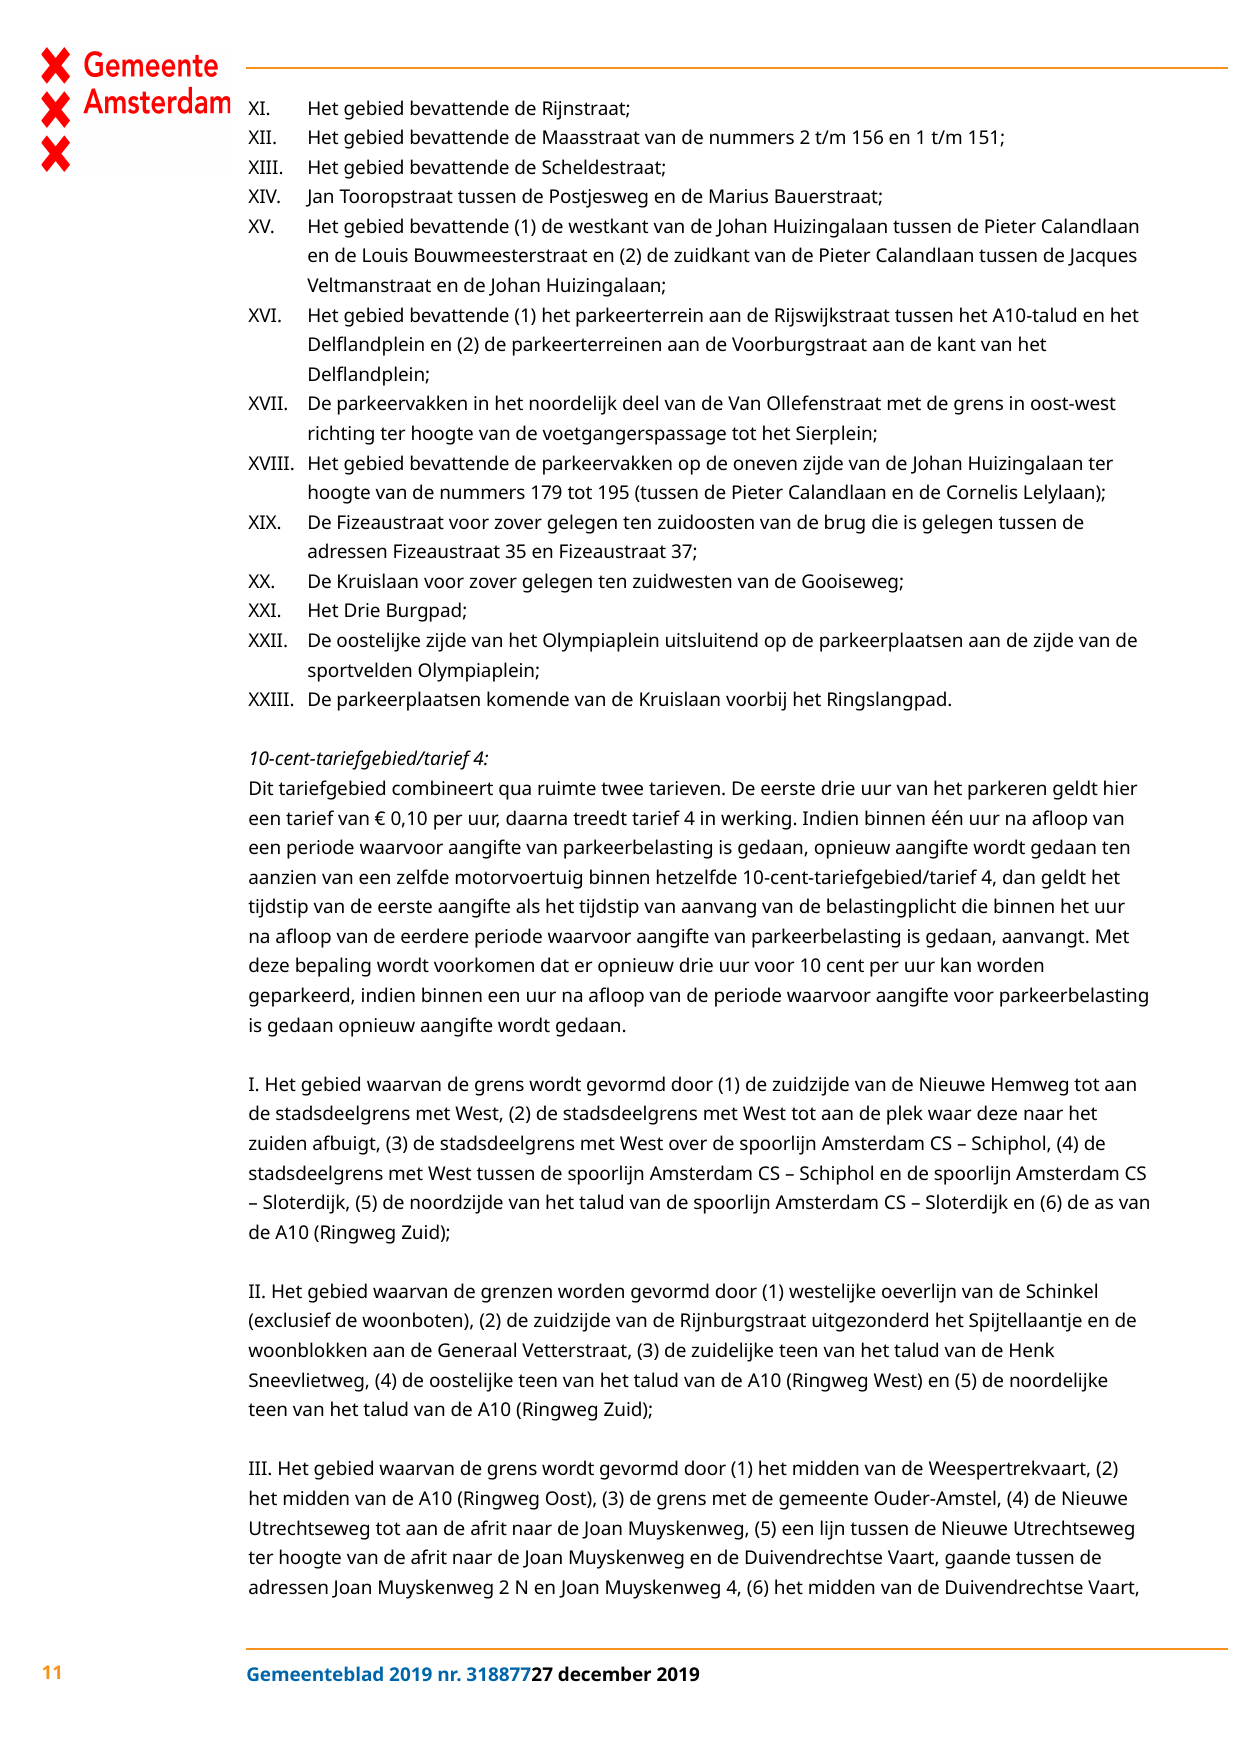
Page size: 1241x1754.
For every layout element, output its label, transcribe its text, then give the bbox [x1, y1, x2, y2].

list Het gebied bevattende (1) het parkeerterrein aan de Rijswijkstraat tussen het A10-talud en het Delflandplein en (2) de parkeerterreinen aan de Voorburgstraat aan de kant van het Delflandplein; [248, 302, 1152, 387]
picture [41, 47, 231, 172]
text II. Het gebied waarvan de grenzen worden gevormd door (1) westelijke oeverlijn van de Schinkel (exclusief de woonboten), (2) de zuidzijde van de Rijnburgstraat uitgezonderd het Spijtellaantje en de woonblokken aan de Generaal Vetterstraat, (3) de zuidelijke teen van het talud van de Henk Sneevlietweg, (4) de oostelijke teen van het talud van de A10 (Ringweg West) en (5) de noordelijke teen van het talud van de A10 (Ringweg Zuid); [248, 1278, 1152, 1422]
text 10-cent-tariefgebied/tarief 4: [248, 746, 1152, 771]
list Jan Tooropstraat tussen de Postjesweg en de Marius Bauerstraat; [248, 183, 1152, 209]
list Het gebied bevattende de Scheldestraat; [248, 154, 1152, 180]
text I. Het gebied waarvan de grens wordt gevormd door (1) de zuidzijde van de Nieuwe Hemweg tot aan de stadsdeelgrens met West, (2) de stadsdeelgrens met West tot aan de plek waar deze naar het zuiden afbuigt, (3) de stadsdeelgrens met West over de spoorlijn Amsterdam CS – Schiphol, (4) de stadsdeelgrens met West tussen de spoorlijn Amsterdam CS – Schiphol en de spoorlijn Amsterdam CS – Sloterdijk, (5) de noordzijde van het talud van de spoorlijn Amsterdam CS – Sloterdijk en (6) de as van de A10 (Ringweg Zuid); [248, 1071, 1152, 1245]
list De parkeervakken in het noordelijk deel van de Van Ollefenstraat met de grens in oost-west richting ter hoogte van de voetgangerspassage tot het Sierplein; [248, 391, 1152, 446]
text III. Het gebied waarvan de grens wordt gevormd door (1) het midden van de Weespertrekvaart, (2) het midden van de A10 (Ringweg Oost), (3) de grens met de gemeente Ouder-Amstel, (4) de Nieuwe Utrechtseweg tot aan de afrit naar de Joan Muyskenweg, (5) een lijn tussen de Nieuwe Utrechtseweg ter hoogte van de afrit naar de Joan Muyskenweg en de Duivendrechtse Vaart, gaande tussen de adressen Joan Muyskenweg 2 N en Joan Muyskenweg 4, (6) het midden van de Duivendrechtse Vaart, [248, 1456, 1152, 1600]
list Het gebied bevattende de Rijnstraat; [248, 95, 1152, 121]
list Het gebied bevattende (1) de westkant van de Johan Huizingalaan tussen de Pieter Calandlaan en de Louis Bouwmeesterstraat en (2) de zuidkant van de Pieter Calandlaan tussen de Jacques Veltmanstraat en de Johan Huizingalaan; [248, 213, 1152, 298]
list De parkeerplaatsen komende van de Kruislaan voorbij het Ringslangpad. [248, 686, 1152, 712]
list De Fizeaustraat voor zover gelegen ten zuidoosten van de brug die is gelegen tussen de adressen Fizeaustraat 35 en Fizeaustraat 37; [248, 509, 1152, 564]
text Dit tariefgebied combineert qua ruimte twee tarieven. De eerste drie uur van het parkeren geldt hier een tarief van € 0,10 per uur, daarna treedt tarief 4 in werking. Indien binnen één uur na afloop van een periode waarvoor aangifte van parkeerbelasting is gedaan, opnieuw aangifte wordt gedaan ten aanzien van een zelfde motorvoertuig binnen hetzelfde 10-cent-tariefgebied/tarief 4, dan geldt het tijdstip van de eerste aangifte als het tijdstip van aanvang van de belastingplicht die binnen het uur na afloop van de eerdere periode waarvoor aangifte van parkeerbelasting is gedaan, aanvangt. Met deze bepaling wordt voorkomen dat er opnieuw drie uur voor 10 cent per uur kan worden geparkeerd, indien binnen een uur na afloop van de periode waarvoor aangifte voor parkeerbelasting is gedaan opnieuw aangifte wordt gedaan. [248, 775, 1152, 1038]
list De Kruislaan voor zover gelegen ten zuidwesten van de Gooiseweg; [248, 568, 1152, 594]
list Het gebied bevattende de parkeervakken op de oneven zijde van de Johan Huizingalaan ter hoogte van de nummers 179 tot 195 (tussen de Pieter Calandlaan en de Cornelis Lelylaan); [248, 450, 1152, 505]
list Het Drie Burgpad; [248, 598, 1152, 623]
list Het gebied bevattende de Maasstraat van de nummers 2 t/m 156 en 1 t/m 151; [248, 124, 1152, 150]
list De oostelijke zijde van het Olympiaplein uitsluitend op de parkeerplaatsen aan de zijde van de sportvelden Olympiaplein; [248, 627, 1152, 683]
